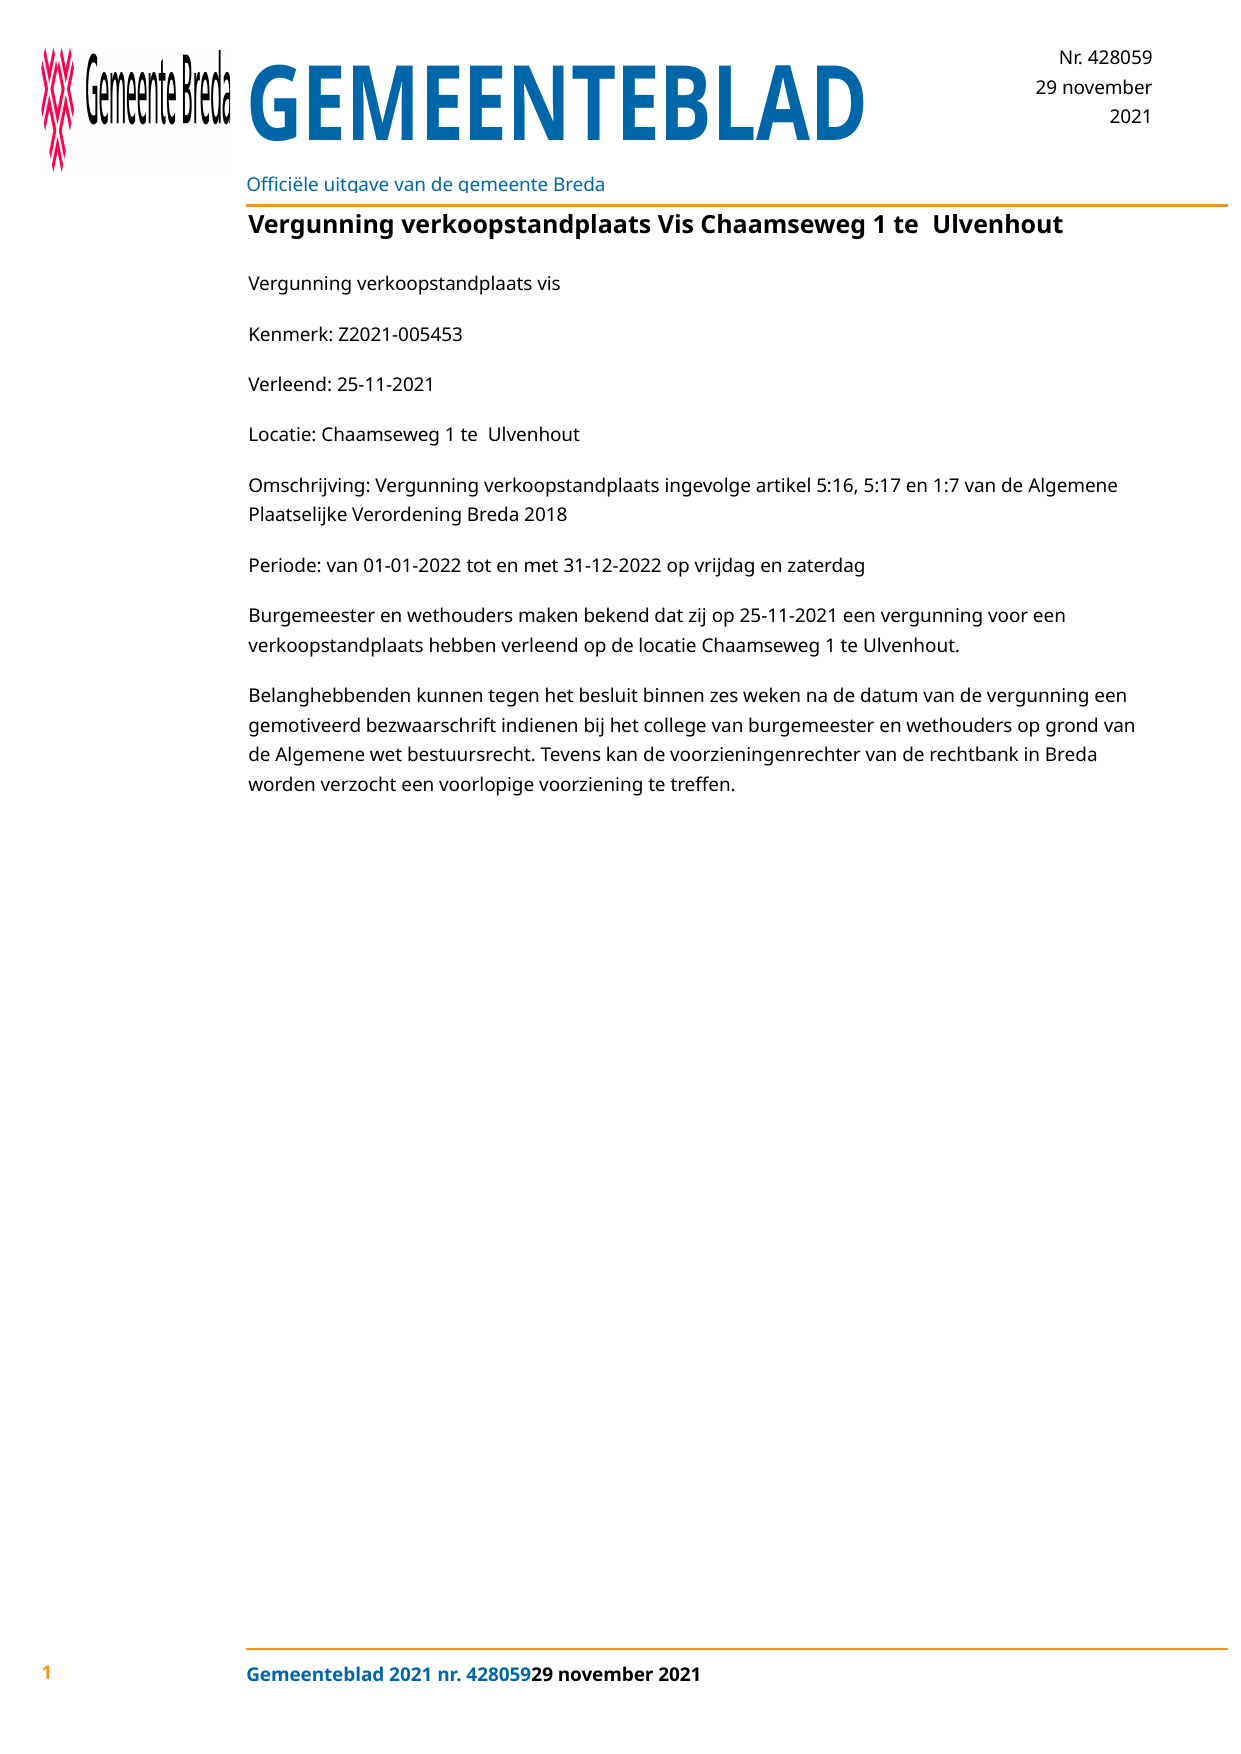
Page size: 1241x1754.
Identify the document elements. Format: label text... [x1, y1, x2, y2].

text Vergunning verkoopstandplaats vis [248, 270, 1152, 296]
text Burgemeester en wethouders maken bekend dat zij op 25-11-2021 een vergunning voor een verkoopstandplaats hebben verleend op de locatie Chaamseweg 1 te Ulvenhout. [248, 602, 1152, 658]
text Belanghebbenden kunnen tegen het besluit binnen zes weken na de datum van de vergunning een gemotiveerd bezwaarschrift indienen bij het college van burgemeester en wethouders op grond van de Algemene wet bestuursrecht. Tevens kan de voorzieningenrechter van de rechtbank in Breda worden verzocht een voorlopige voorziening te treffen. [248, 682, 1152, 797]
text Verleend: 25-11-2021 [248, 371, 1152, 397]
text Kenmerk: Z2021-005453 [248, 321, 1152, 346]
text Vergunning verkoopstandplaats Vis Chaamseweg 1 te Ulvenhout [248, 207, 1152, 241]
text Omschrijving: Vergunning verkoopstandplaats ingevolge artikel 5:16, 5:17 en 1:7 van de Algemene Plaatselijke Verordening Breda 2018 [248, 472, 1152, 527]
text Periode: van 01-01-2022 tot en met 31-12-2022 op vrijdag en zaterdag [248, 552, 1152, 578]
picture [41, 47, 231, 172]
text Locatie: Chaamseweg 1 te Ulvenhout [248, 422, 1152, 447]
